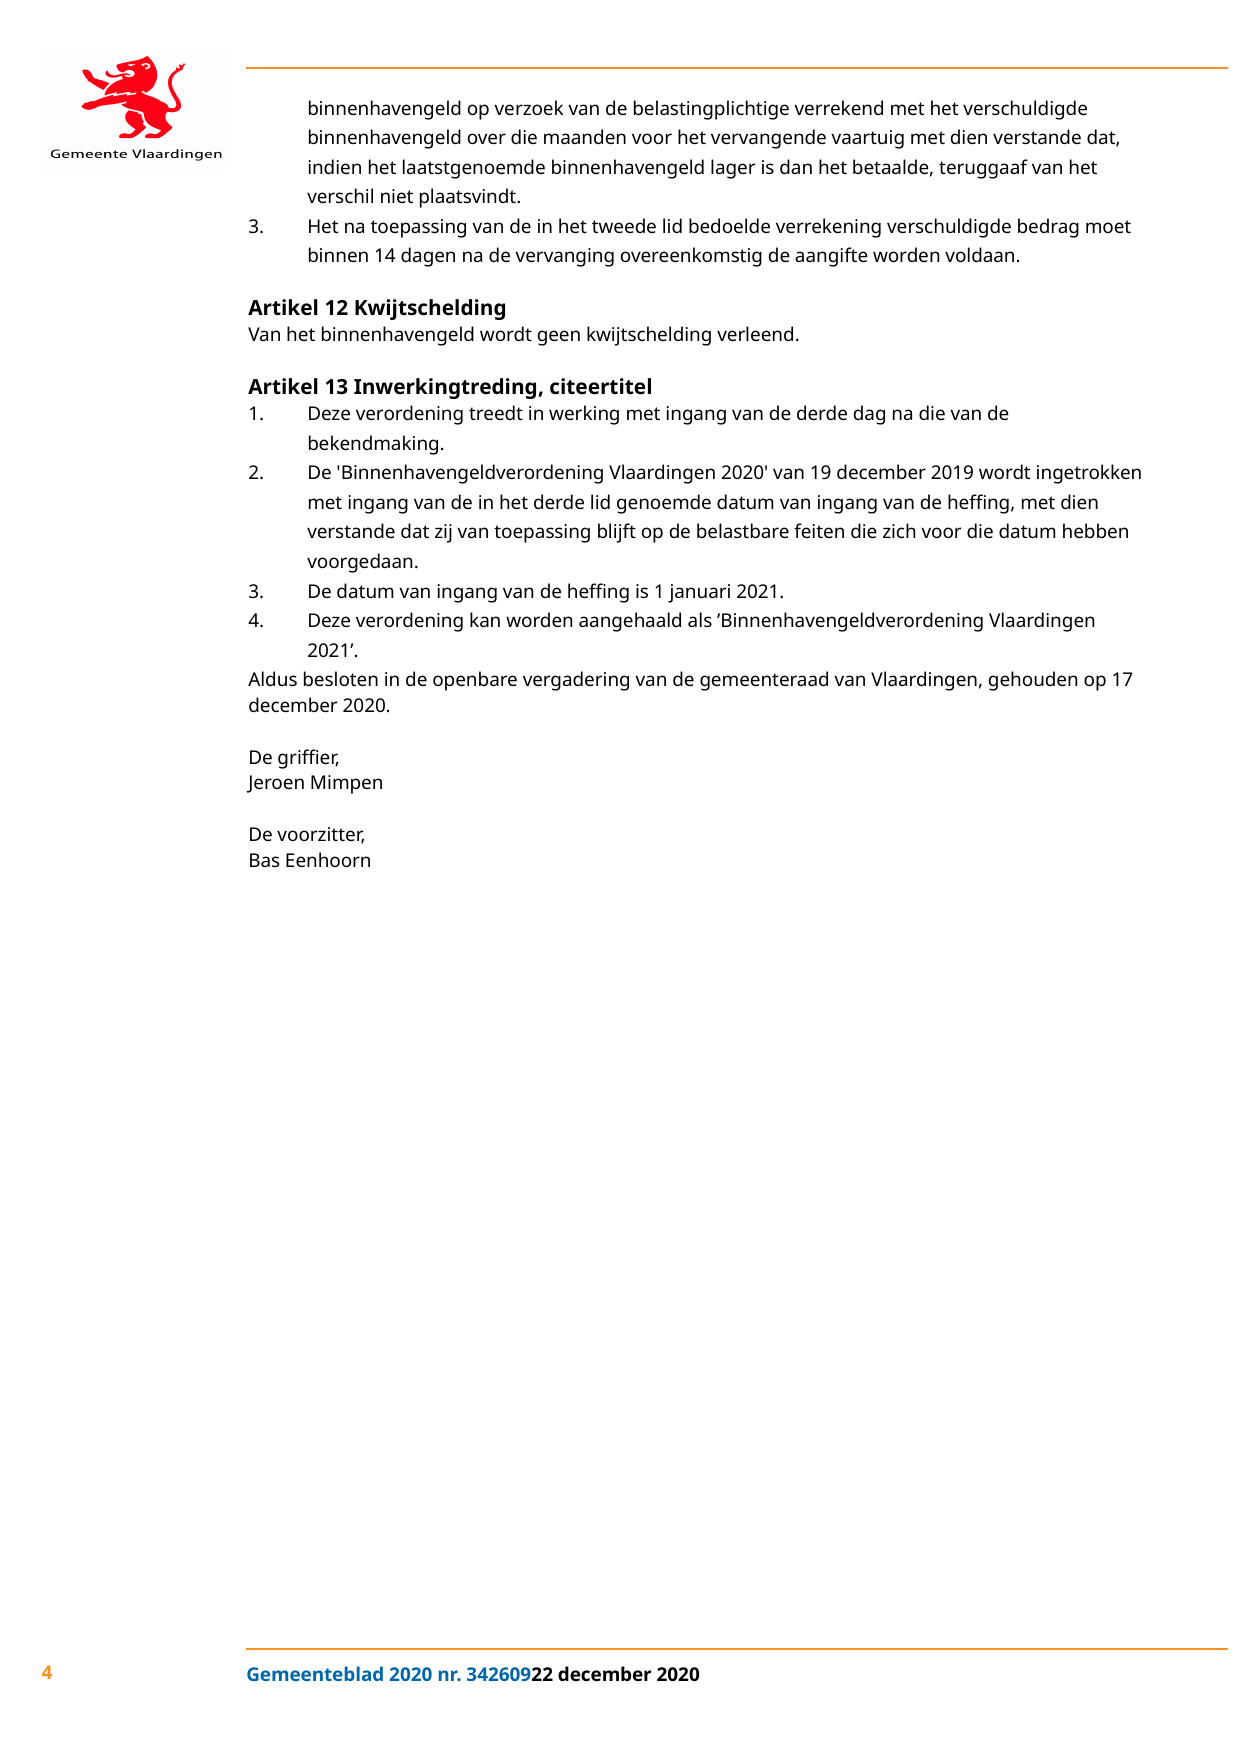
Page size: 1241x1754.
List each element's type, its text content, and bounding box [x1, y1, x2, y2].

list Het na toepassing van de in het tweede lid bedoelde verrekening verschuldigde bedrag moet binnen 14 dagen na de vervanging overeenkomstig de aangifte worden voldaan. [248, 213, 1152, 268]
picture [41, 47, 231, 172]
list binnenhavengeld op verzoek van de belastingplichtige verrekend met het verschuldigde binnenhavengeld over die maanden voor het vervangende vaartuig met dien verstande dat, indien het laatstgenoemde binnenhavengeld lager is dan het betaalde, teruggaaf van het verschil niet plaatsvindt. [248, 95, 1152, 209]
text Bas Eenhoorn [248, 847, 1152, 872]
text Aldus besloten in de openbare vergadering van de gemeenteraad van Vlaardingen, gehouden op 17 december 2020. [248, 667, 1152, 718]
list De datum van ingang van de heffing is 1 januari 2021. [248, 578, 1152, 604]
text De griffier, [248, 744, 1152, 769]
list De 'Binnenhavengeldverordening Vlaardingen 2020' van 19 december 2019 wordt ingetrokken met ingang van de in het derde lid genoemde datum van ingang van de heffing, met dien verstande dat zij van toepassing blijft op de belastbare feiten die zich voor die datum hebben voorgedaan. [248, 459, 1152, 574]
text Artikel 12 Kwijtschelding [248, 293, 1152, 322]
text Artikel 13 Inwerkingtreding, citeertitel [248, 372, 1152, 400]
text Jeroen Mimpen [248, 769, 1152, 795]
list Deze verordening kan worden aangehaald als ’Binnenhavengeldverordening Vlaardingen 2021’. [248, 607, 1152, 663]
text Van het binnenhavengeld wordt geen kwijtschelding verleend. [248, 322, 1152, 347]
text De voorzitter, [248, 821, 1152, 847]
list Deze verordening treedt in werking met ingang van de derde dag na die van de bekendmaking. [248, 400, 1152, 456]
